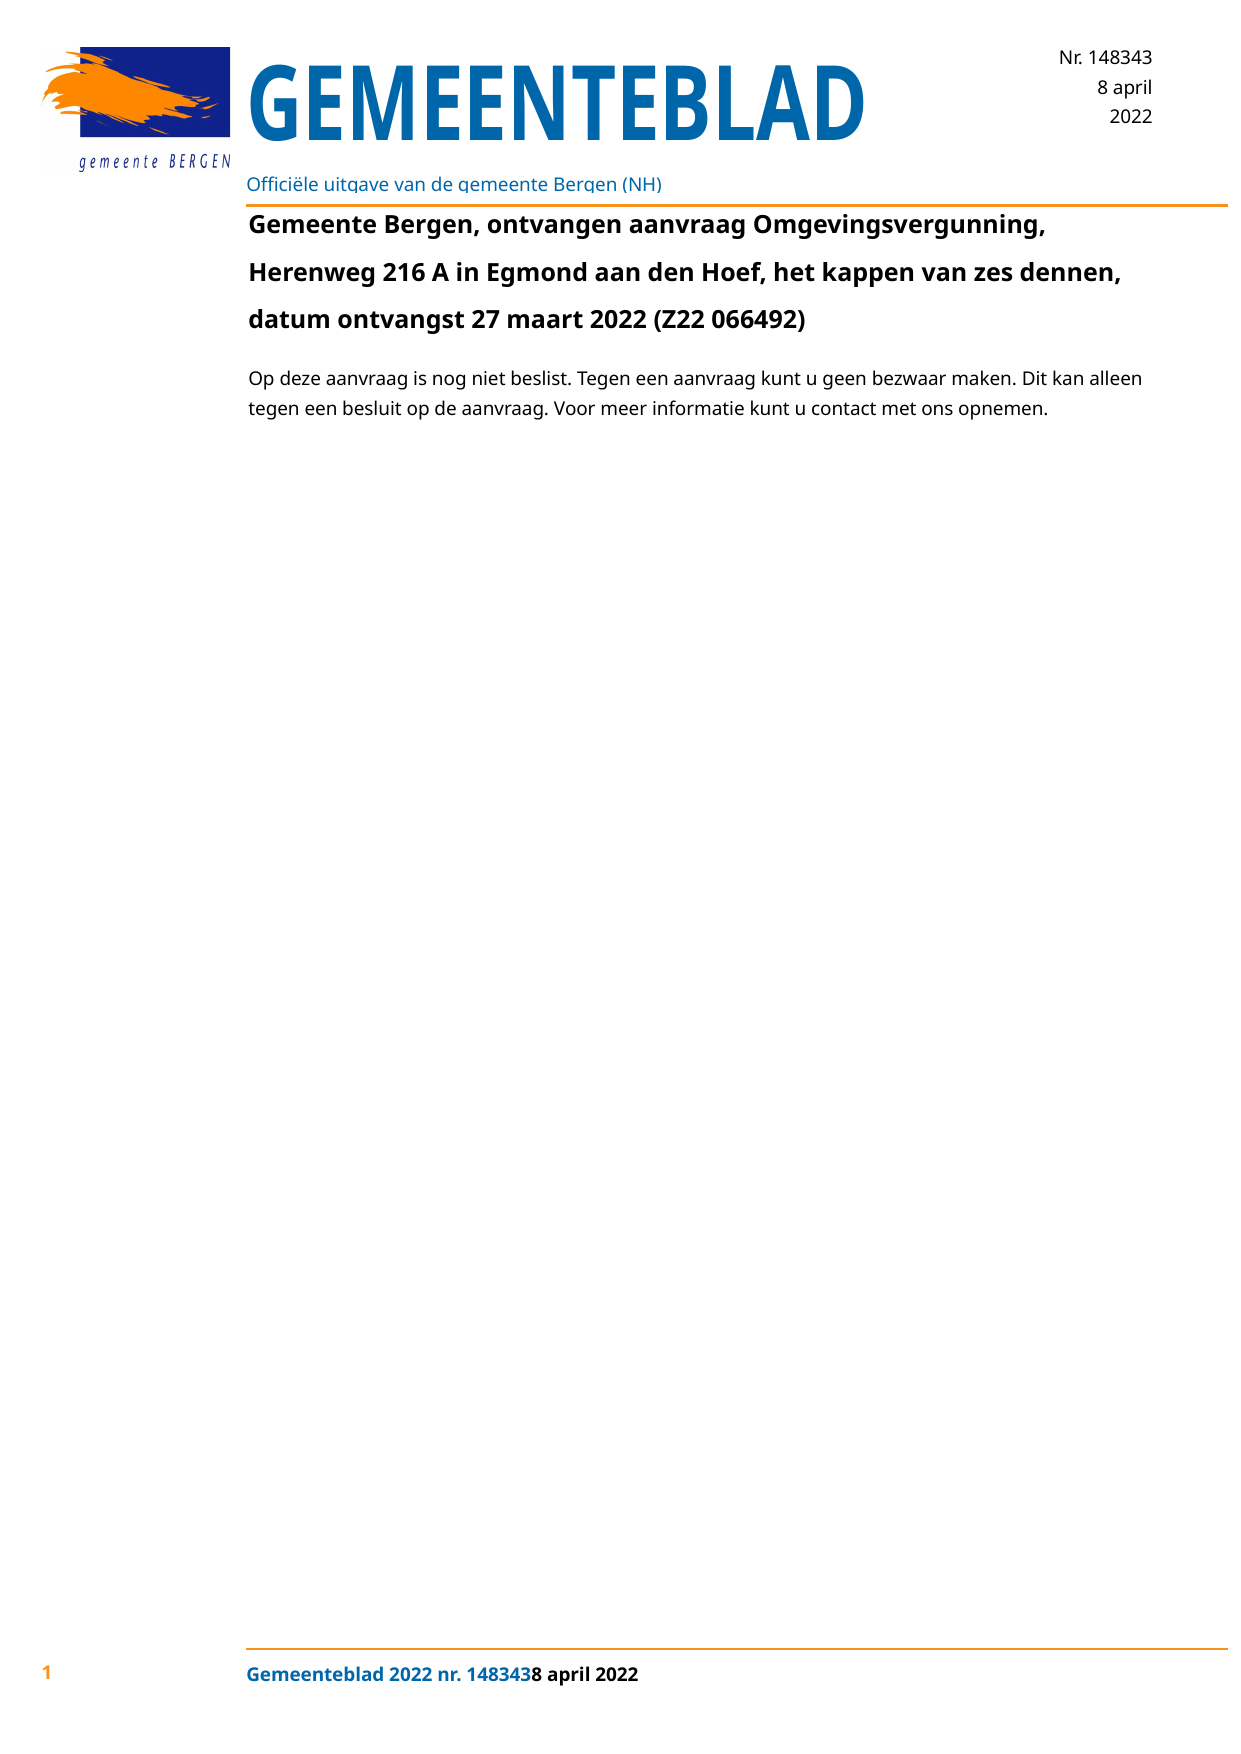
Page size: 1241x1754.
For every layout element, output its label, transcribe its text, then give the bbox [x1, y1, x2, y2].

text Gemeente Bergen, ontvangen aanvraag Omgevingsvergunning, Herenweg 216 A in Egmond aan den Hoef, het kappen van zes dennen, datum ontvangst 27 maart 2022 (Z22 066492) [248, 207, 1152, 336]
text Op deze aanvraag is nog niet beslist. Tegen een aanvraag kunt u geen bezwaar maken. Dit kan alleen tegen een besluit op de aanvraag. Voor meer informatie kunt u contact met ons opnemen. [248, 366, 1152, 421]
picture [41, 47, 231, 172]
